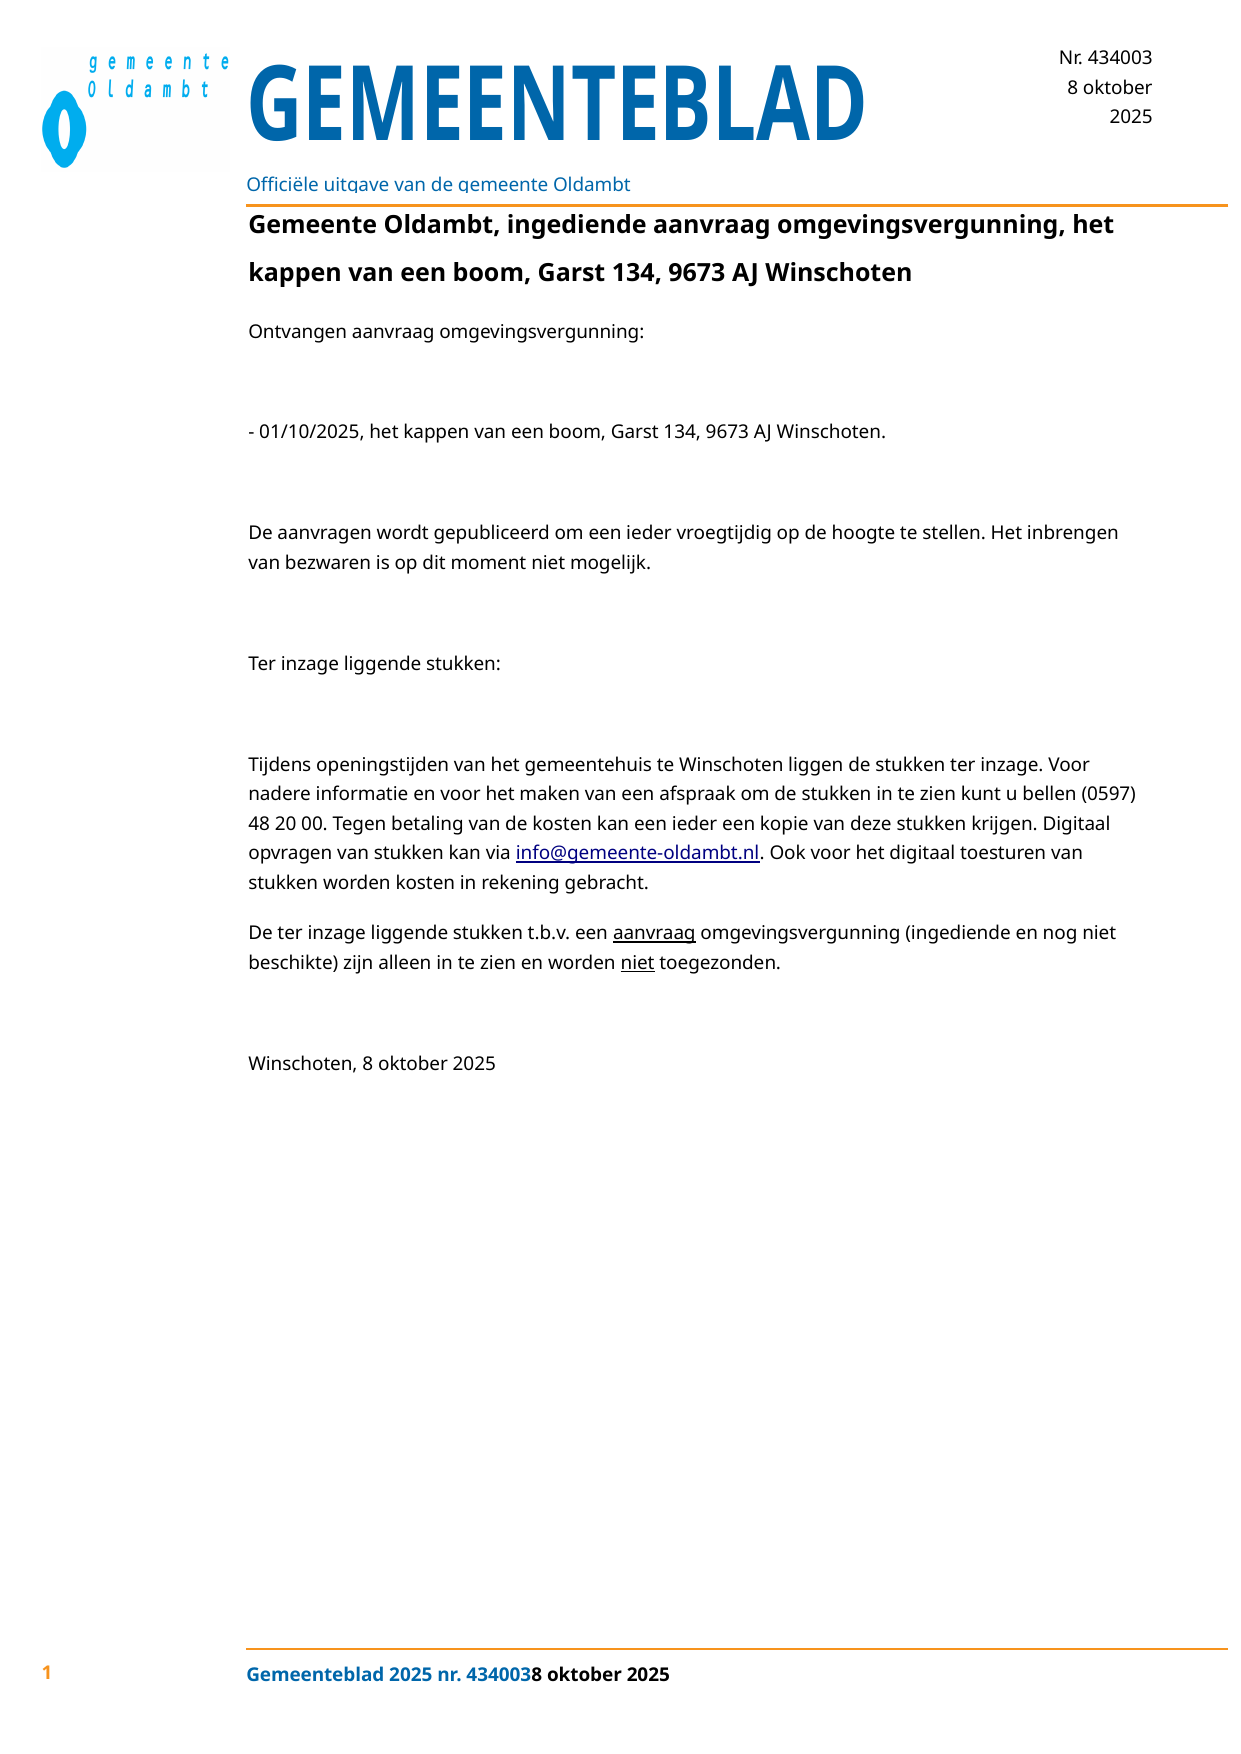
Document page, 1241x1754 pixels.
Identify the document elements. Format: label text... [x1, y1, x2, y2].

picture [41, 47, 231, 172]
text Gemeente Oldambt, ingediende aanvraag omgevingsvergunning, het kappen van een boom, Garst 134, 9673 AJ Winschoten [248, 207, 1152, 288]
text Ter inzage liggende stukken: [248, 650, 1152, 676]
text Tijdens openingstijden van het gemeentehuis te Winschoten liggen de stukken ter inzage. Voor nadere informatie en voor het maken van een afspraak om de stukken in te zien kunt u bellen (0597) 48 20 00. Tegen betaling van de kosten kan een ieder een kopie van deze stukken krijgen. Digitaal opvragen van stukken kan via info@gemeente-oldambt.nl. Ook voor het digitaal toesturen van stukken worden kosten in rekening gebracht. [248, 751, 1152, 895]
text Winschoten, 8 oktober 2025 [248, 1050, 1152, 1076]
text - 01/10/2025, het kappen van een boom, Garst 134, 9673 AJ Winschoten. [248, 419, 1152, 444]
text De aanvragen wordt gepubliceerd om een ieder vroegtijdig op de hoogte te stellen. Het inbrengen van bezwaren is op dit moment niet mogelijk. [248, 519, 1152, 575]
text Ontvangen aanvraag omgevingsvergunning: [248, 318, 1152, 344]
text De ter inzage liggende stukken t.b.v. een aanvraag omgevingsvergunning (ingediende en nog niet beschikte) zijn alleen in te zien en worden niet toegezonden. [248, 919, 1152, 975]
